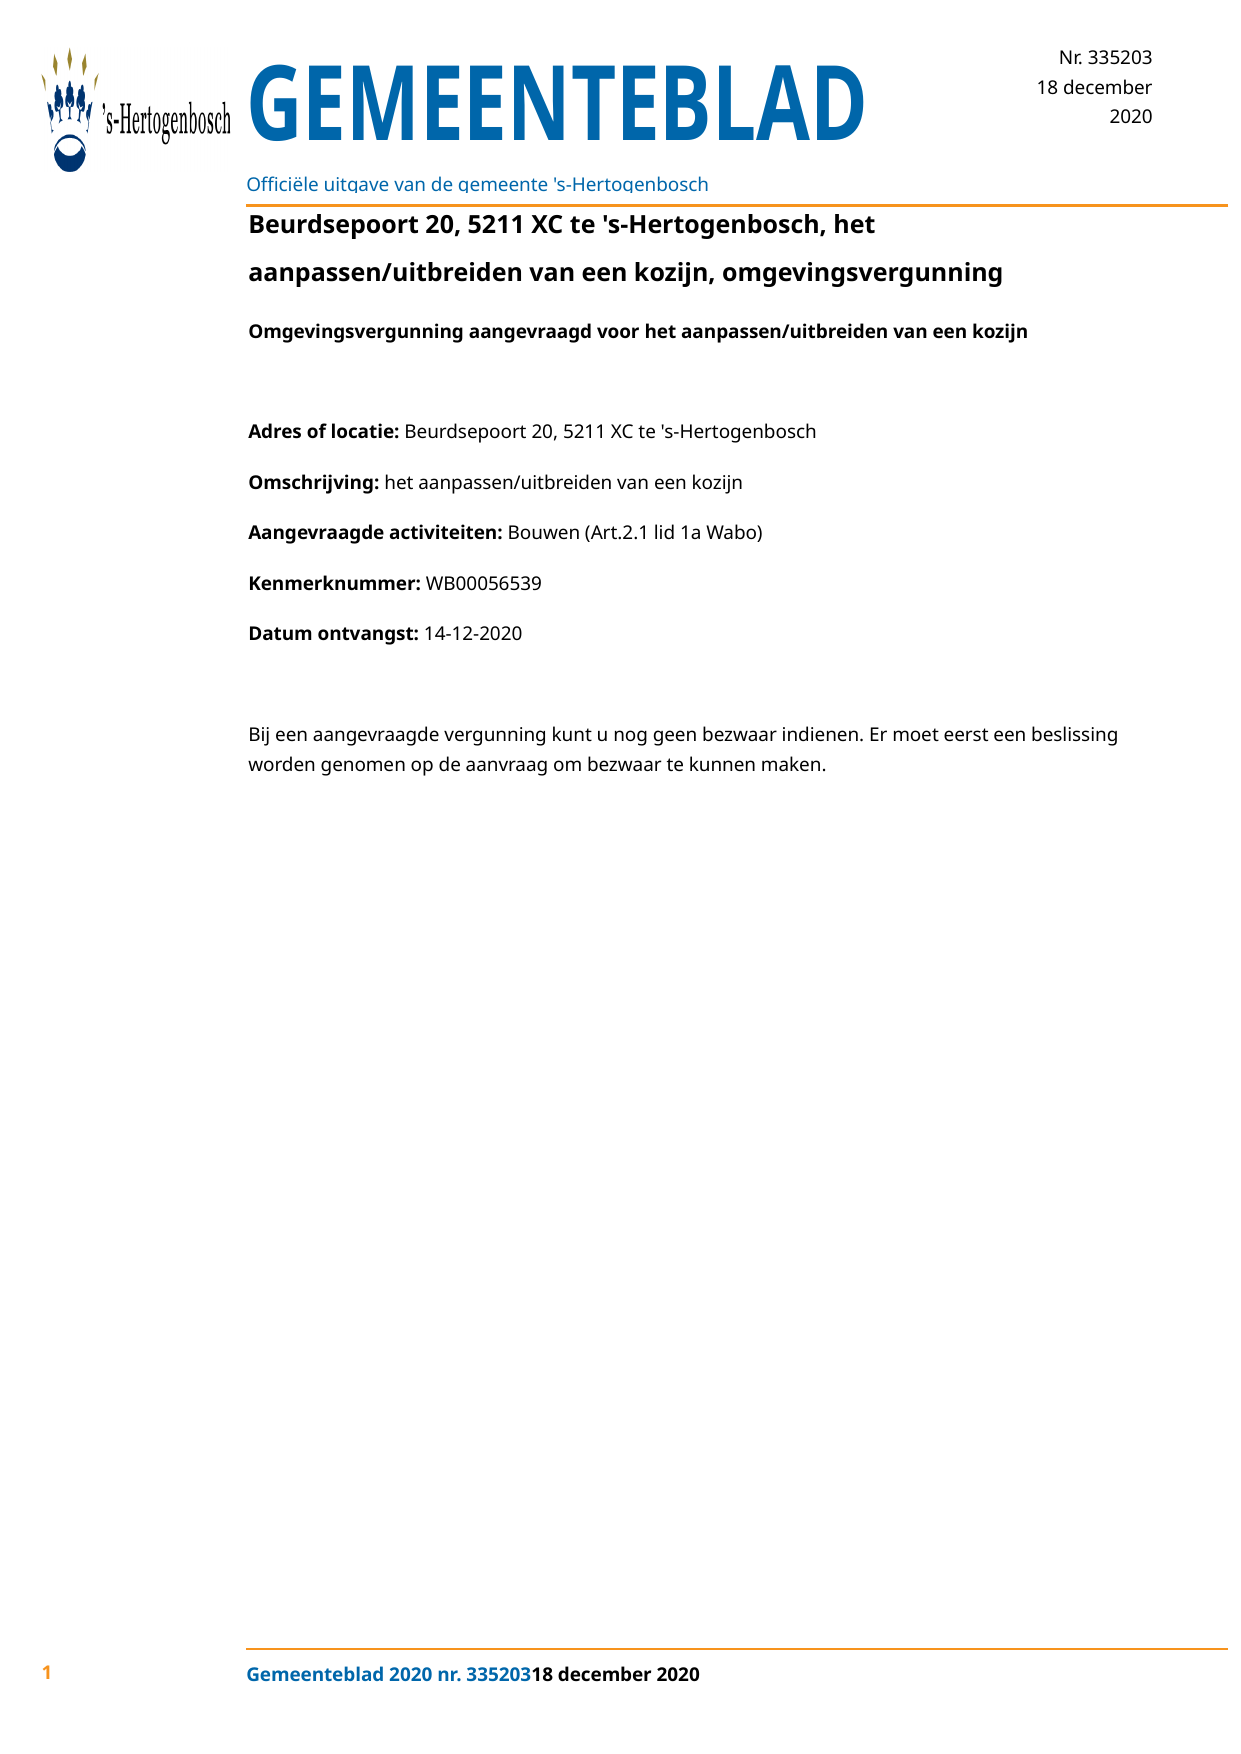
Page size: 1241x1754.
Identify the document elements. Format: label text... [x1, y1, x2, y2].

text Bij een aangevraagde vergunning kunt u nog geen bezwaar indienen. Er moet eerst een beslissing worden genomen op de aanvraag om bezwaar te kunnen maken. [248, 721, 1152, 777]
text Omschrijving: het aanpassen/uitbreiden van een kozijn [248, 469, 1152, 495]
text Beurdsepoort 20, 5211 XC te 's-Hertogenbosch, het aanpassen/uitbreiden van een kozijn, omgevingsvergunning [248, 207, 1152, 288]
text Omgevingsvergunning aangevraagd voor het aanpassen/uitbreiden van een kozijn [248, 318, 1152, 344]
text Datum ontvangst: 14-12-2020 [248, 620, 1152, 646]
text Adres of locatie: Beurdsepoort 20, 5211 XC te 's-Hertogenbosch [248, 419, 1152, 444]
picture [41, 47, 231, 172]
text Aangevraagde activiteiten: Bouwen (Art.2.1 lid 1a Wabo) [248, 519, 1152, 545]
text Kenmerknummer: WB00056539 [248, 570, 1152, 596]
